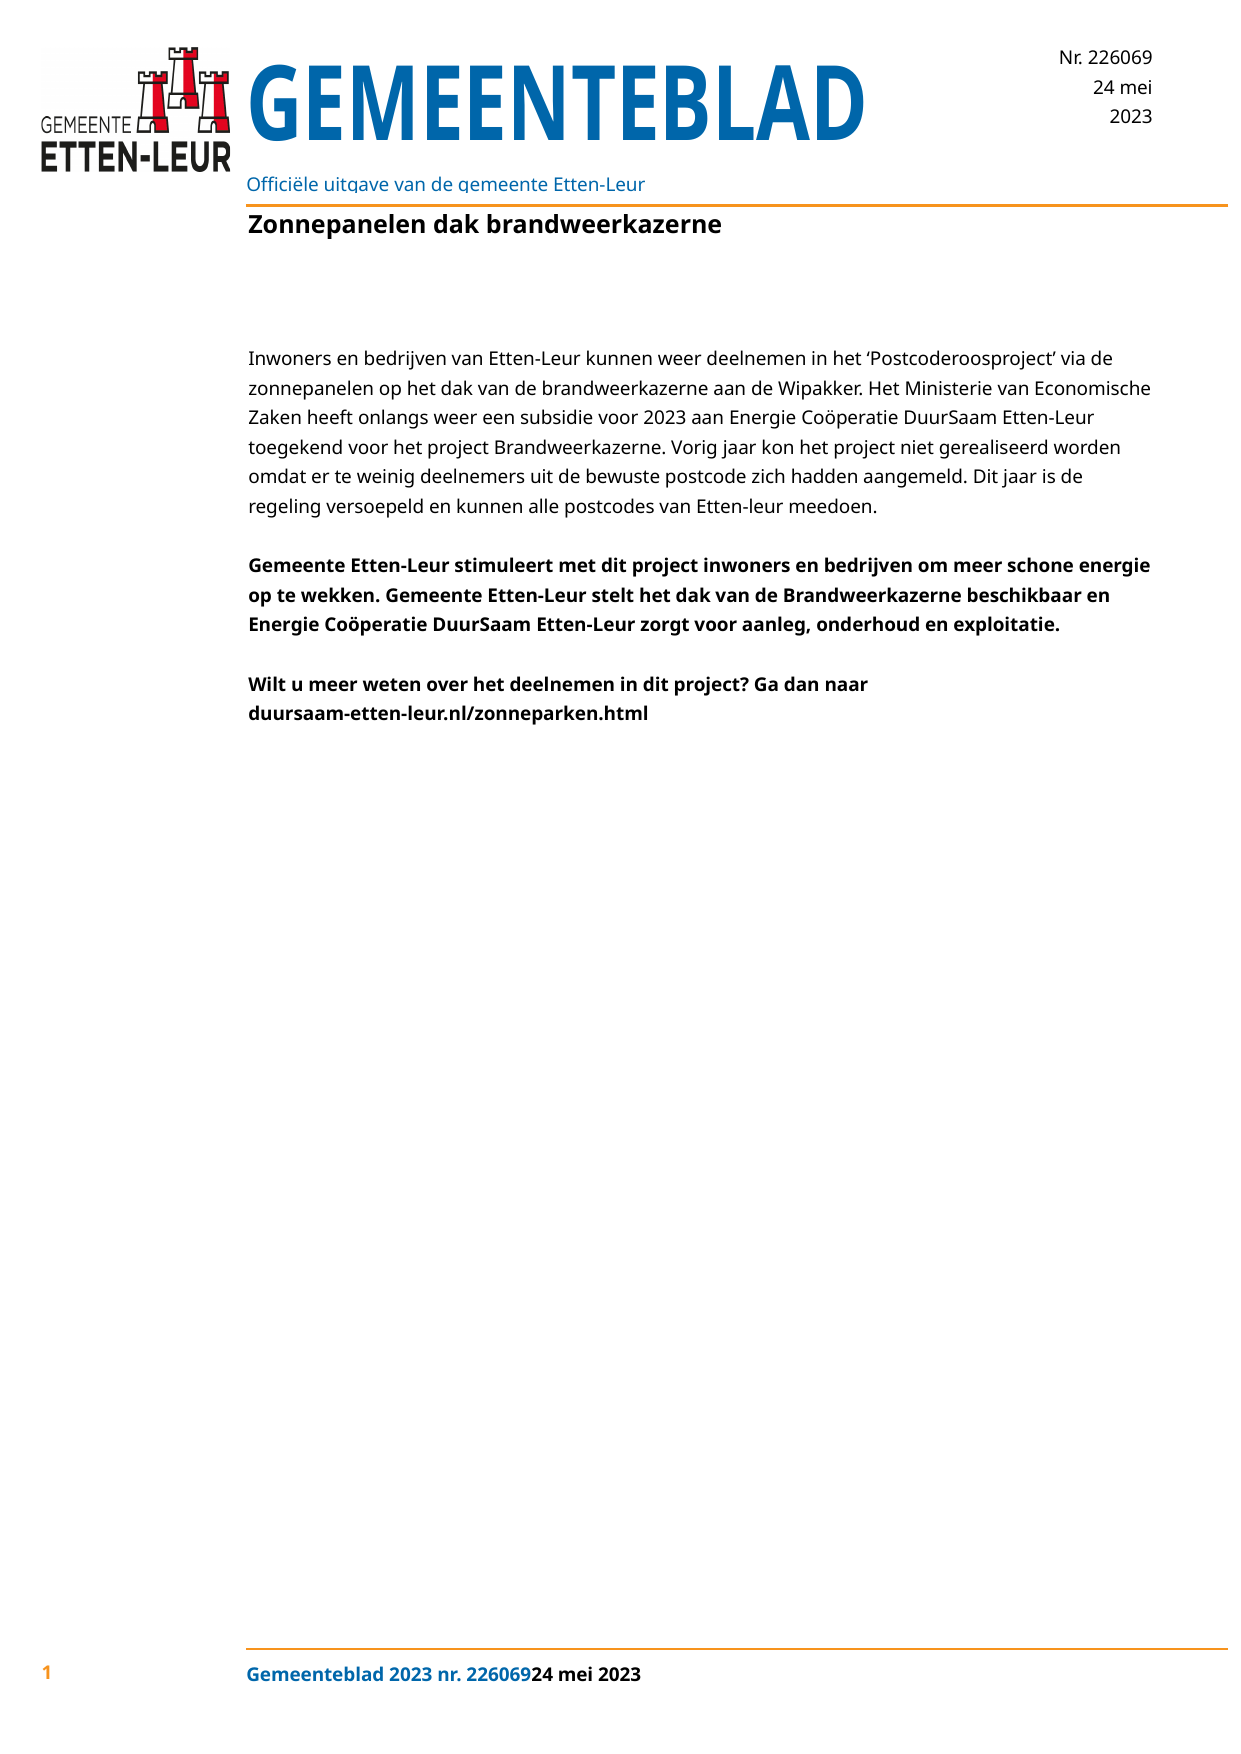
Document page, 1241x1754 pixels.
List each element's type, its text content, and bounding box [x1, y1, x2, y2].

text Gemeente Etten-Leur stimuleert met dit project inwoners en bedrijven om meer schone energie op te wekken. Gemeente Etten-Leur stelt het dak van de Brandweerkazerne beschikbaar en Energie Coöperatie DuurSaam Etten-Leur zorgt voor aanleg, onderhoud en exploitatie. [248, 552, 1152, 637]
text Inwoners en bedrijven van Etten-Leur kunnen weer deelnemen in het ‘Postcoderoosproject’ via de zonnepanelen op het dak van de brandweerkazerne aan de Wipakker. Het Ministerie van Economische Zaken heeft onlangs weer een subsidie voor 2023 aan Energie Coöperatie DuurSaam Etten-Leur toegekend voor het project Brandweerkazerne. Vorig jaar kon het project niet gerealiseerd worden omdat er te weinig deelnemers uit de bewuste postcode zich hadden aangemeld. Dit jaar is de regeling versoepeld en kunnen alle postcodes van Etten-leur meedoen. [248, 345, 1152, 519]
picture [41, 47, 231, 172]
text Wilt u meer weten over het deelnemen in dit project? Ga dan naar duursaam-etten-leur.nl/zonneparken.html [248, 671, 1152, 726]
text Zonnepanelen dak brandweerkazerne [248, 207, 1152, 241]
